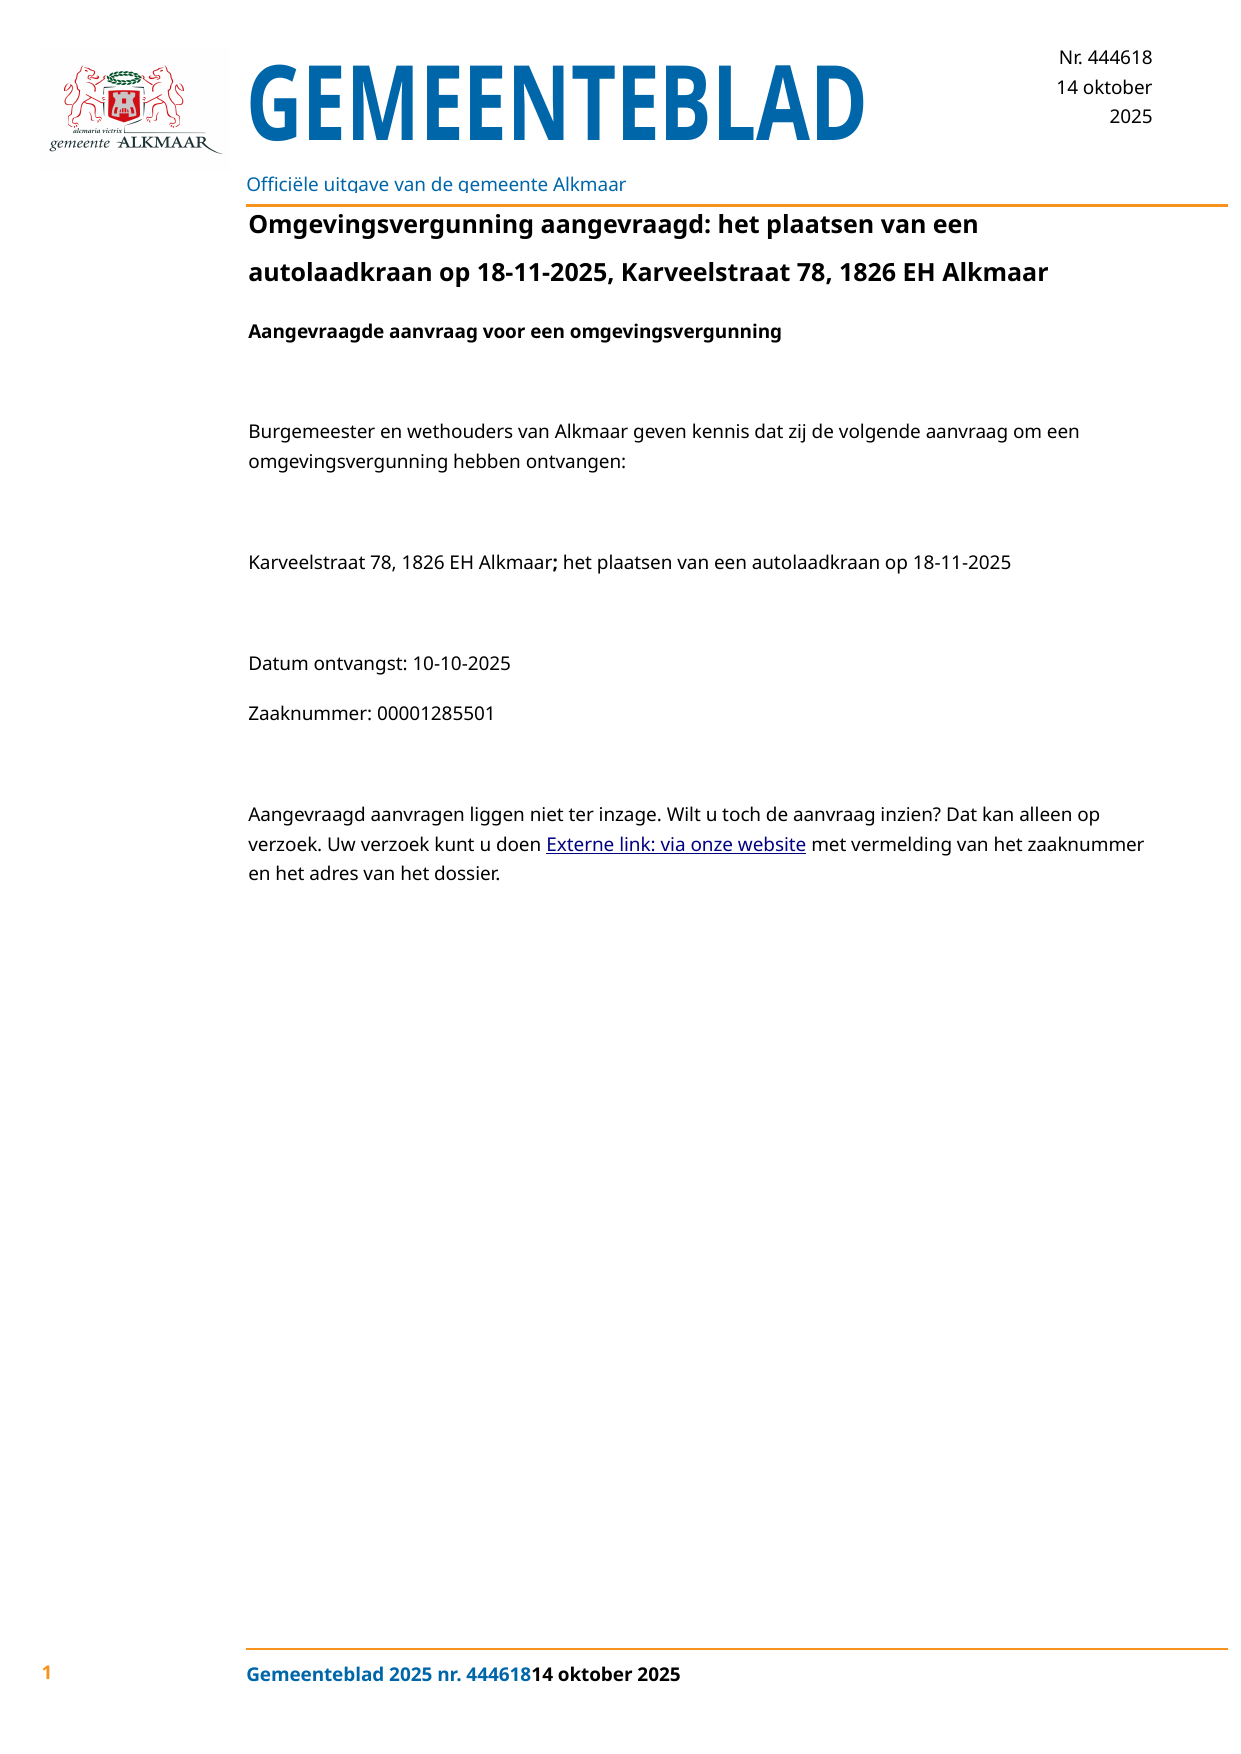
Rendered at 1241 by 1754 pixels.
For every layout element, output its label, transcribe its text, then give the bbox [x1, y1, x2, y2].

text Burgemeester en wethouders van Alkmaar geven kennis dat zij de volgende aanvraag om een omgevingsvergunning hebben ontvangen: [248, 419, 1152, 474]
text Datum ontvangst: 10-10-2025 [248, 650, 1152, 676]
text Aangevraagd aanvragen liggen niet ter inzage. Wilt u toch de aanvraag inzien? Dat kan alleen op verzoek. Uw verzoek kunt u doen Externe link: via onze website met vermelding van het zaaknummer en het adres van het dossier. [248, 801, 1152, 886]
text Zaaknummer: 00001285501 [248, 700, 1152, 726]
text Omgevingsvergunning aangevraagd: het plaatsen van een autolaadkraan op 18-11-2025, Karveelstraat 78, 1826 EH Alkmaar [248, 207, 1152, 288]
picture [41, 47, 231, 172]
text Karveelstraat 78, 1826 EH Alkmaar; het plaatsen van een autolaadkraan op 18-11-2025 [248, 549, 1152, 575]
text Aangevraagde aanvraag voor een omgevingsvergunning [248, 318, 1152, 344]
